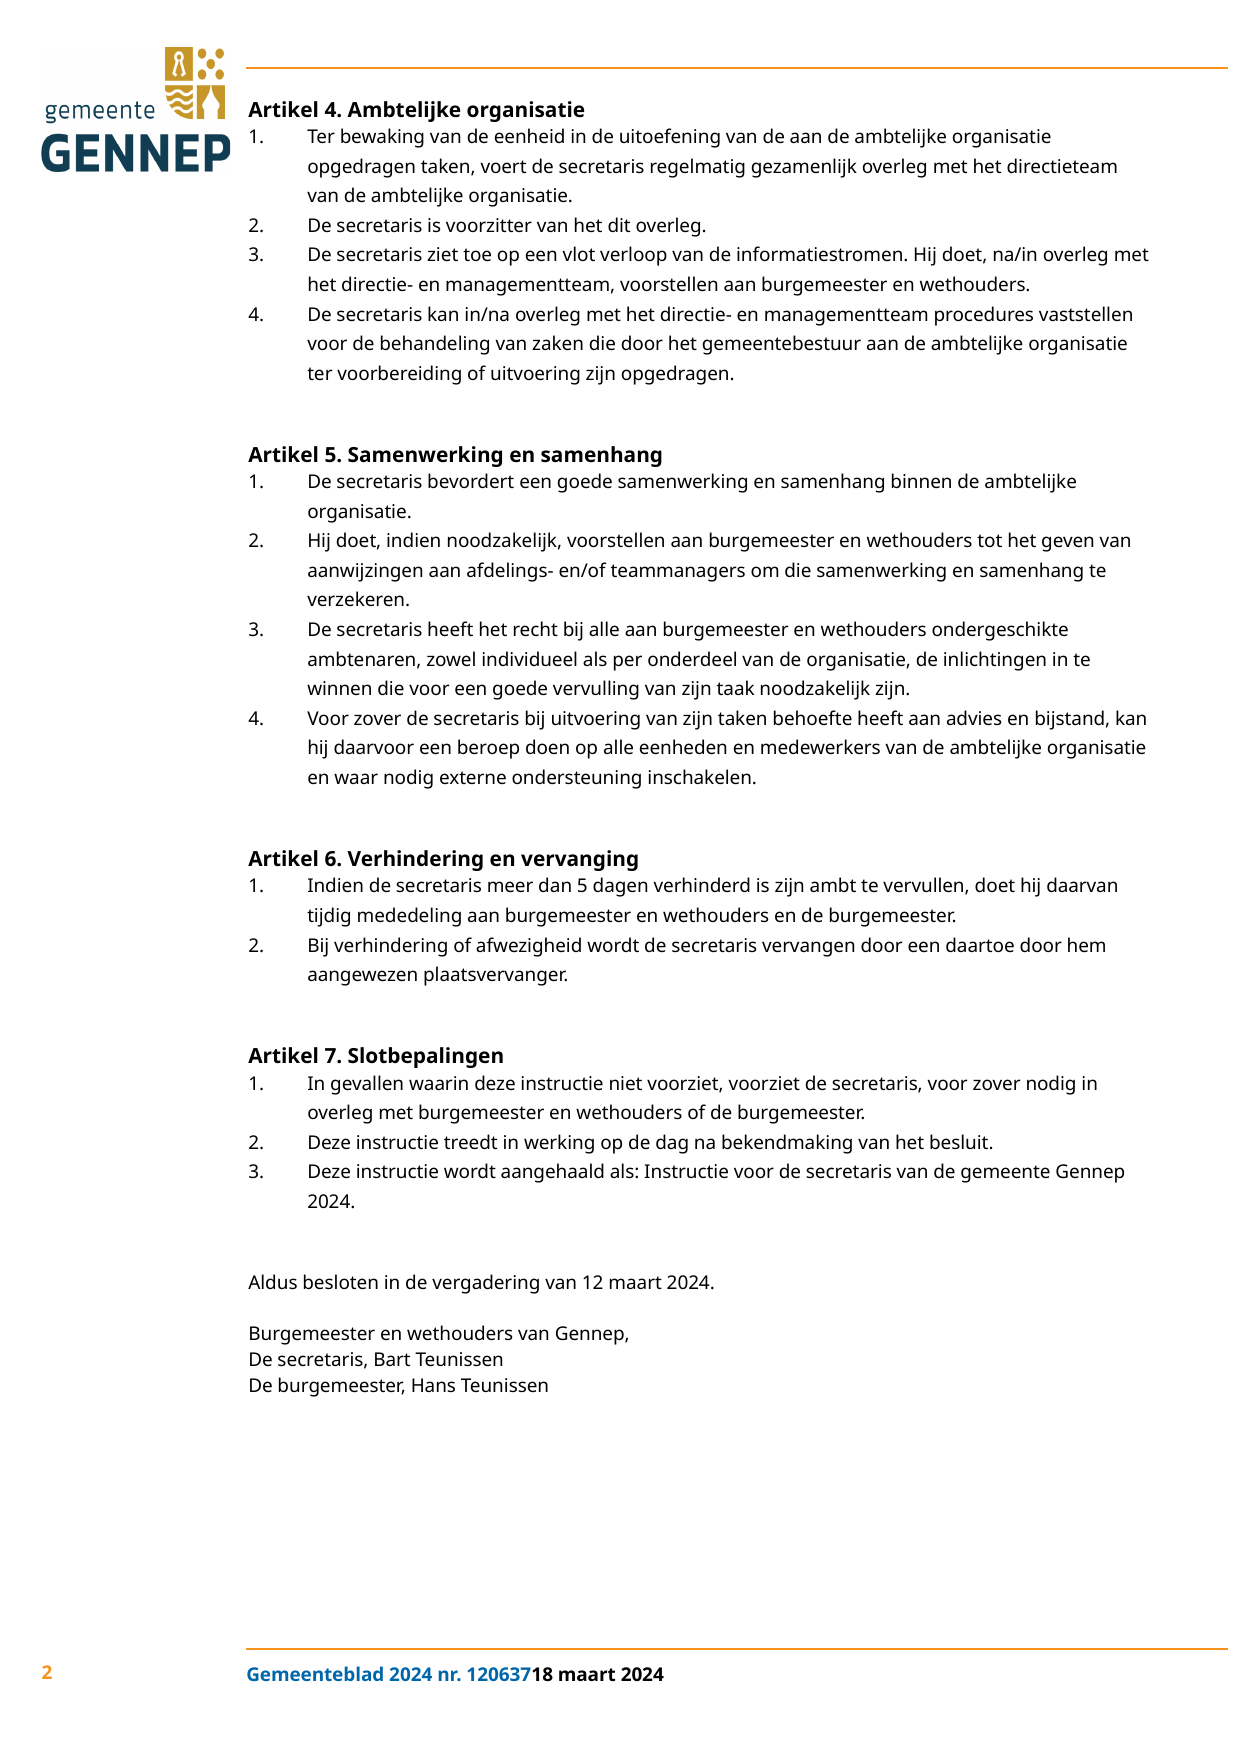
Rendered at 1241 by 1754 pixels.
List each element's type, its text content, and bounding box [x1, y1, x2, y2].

text De burgemeester, Hans Teunissen [248, 1372, 1152, 1398]
picture [41, 47, 231, 172]
text Artikel 5. Samenwerking en samenhang [248, 440, 1152, 468]
list De secretaris is voorzitter van het dit overleg. [248, 212, 1152, 238]
list Ter bewaking van de eenheid in de uitoefening van de aan de ambtelijke organisatie opgedragen taken, voert de secretaris regelmatig gezamenlijk overleg met het directieteam van de ambtelijke organisatie. [248, 123, 1152, 208]
list In gevallen waarin deze instructie niet voorziet, voorziet de secretaris, voor zover nodig in overleg met burgemeester en wethouders of de burgemeester. [248, 1070, 1152, 1125]
list Bij verhindering of afwezigheid wordt de secretaris vervangen door een daartoe door hem aangewezen plaatsvervanger. [248, 932, 1152, 987]
list De secretaris ziet toe op een vlot verloop van de informatiestromen. Hij doet, na/in overleg met het directie- en managementteam, voorstellen aan burgemeester en wethouders. [248, 242, 1152, 297]
list Deze instructie wordt aangehaald als: Instructie voor de secretaris van de gemeente Gennep 2024. [248, 1158, 1152, 1214]
text Artikel 6. Verhindering en vervanging [248, 844, 1152, 873]
list Deze instructie treedt in werking op de dag na bekendmaking van het besluit. [248, 1129, 1152, 1155]
list De secretaris heeft het recht bij alle aan burgemeester en wethouders ondergeschikte ambtenaren, zowel individueel als per onderdeel van de organisatie, de inlichtingen in te winnen die voor een goede vervulling van zijn taak noodzakelijk zijn. [248, 616, 1152, 701]
list De secretaris bevordert een goede samenwerking en samenhang binnen de ambtelijke organisatie. [248, 468, 1152, 524]
text Burgemeester en wethouders van Gennep, [248, 1321, 1152, 1346]
list Hij doet, indien noodzakelijk, voorstellen aan burgemeester en wethouders tot het geven van aanwijzingen aan afdelings- en/of teammanagers om die samenwerking en samenhang te verzekeren. [248, 527, 1152, 612]
text Artikel 4. Ambtelijke organisatie [248, 95, 1152, 123]
list Voor zover de secretaris bij uitvoering van zijn taken behoefte heeft aan advies en bijstand, kan hij daarvoor een beroep doen op alle eenheden en medewerkers van de ambtelijke organisatie en waar nodig externe ondersteuning inschakelen. [248, 705, 1152, 790]
list De secretaris kan in/na overleg met het directie- en managementteam procedures vaststellen voor de behandeling van zaken die door het gemeentebestuur aan de ambtelijke organisatie ter voorbereiding of uitvoering zijn opgedragen. [248, 301, 1152, 386]
list Indien de secretaris meer dan 5 dagen verhinderd is zijn ambt te vervullen, doet hij daarvan tijdig mededeling aan burgemeester en wethouders en de burgemeester. [248, 873, 1152, 928]
text Artikel 7. Slotbepalingen [248, 1041, 1152, 1070]
text De secretaris, Bart Teunissen [248, 1346, 1152, 1372]
text Aldus besloten in de vergadering van 12 maart 2024. [248, 1269, 1152, 1295]
